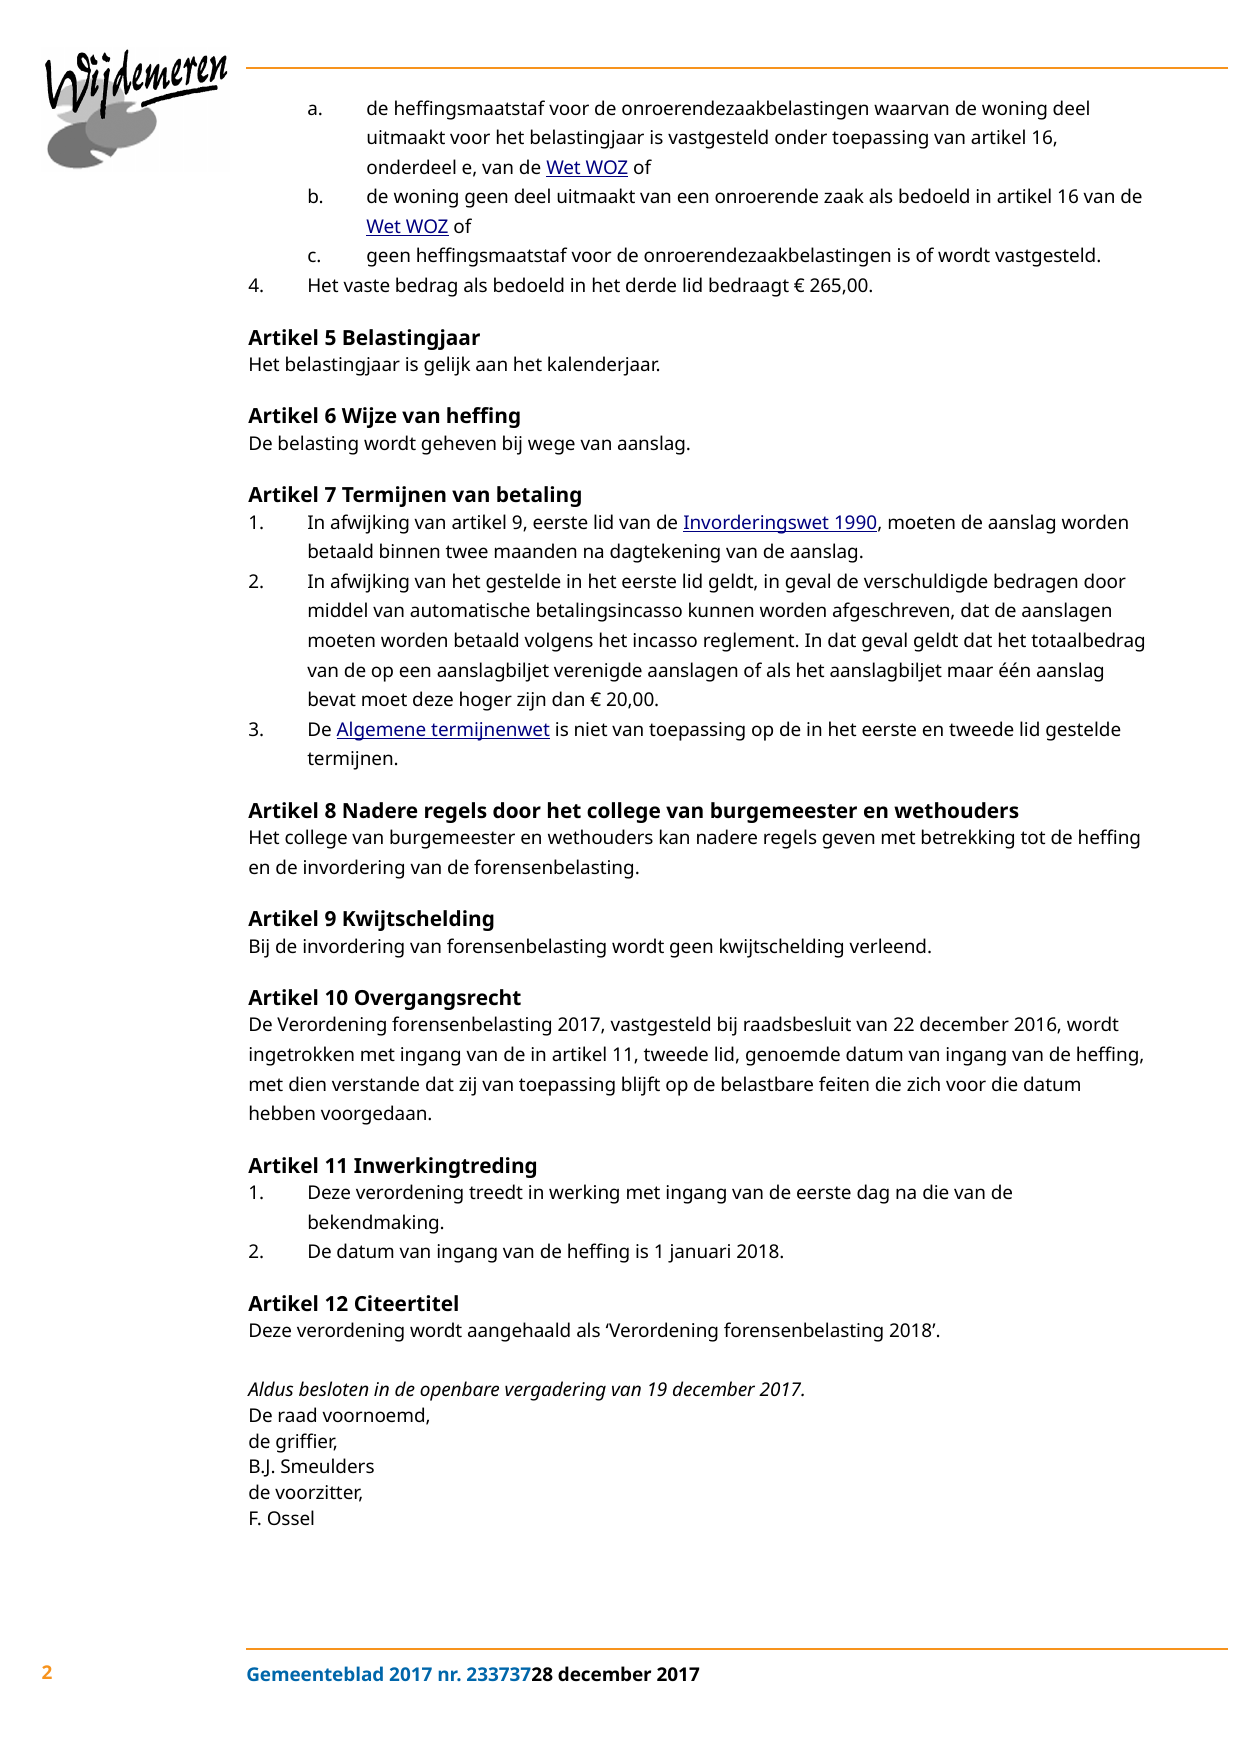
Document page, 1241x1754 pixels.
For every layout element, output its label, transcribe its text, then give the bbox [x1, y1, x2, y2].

text De Verordening forensenbelasting 2017, vastgesteld bij raadsbesluit van 22 december 2016, wordt ingetrokken met ingang van de in artikel 11, tweede lid, genoemde datum van ingang van de heffing, met dien verstande dat zij van toepassing blijft op de belastbare feiten die zich voor die datum hebben voorgedaan. [248, 1012, 1152, 1126]
text De belasting wordt geheven bij wege van aanslag. [248, 430, 1152, 456]
text Artikel 10 Overgangsrecht [248, 983, 1152, 1012]
text Bij de invordering van forensenbelasting wordt geen kwijtschelding verleend. [248, 933, 1152, 958]
picture [41, 47, 231, 172]
text Artikel 6 Wijze van heffing [248, 402, 1152, 430]
text Aldus besloten in de openbare vergadering van 19 december 2017. [248, 1376, 1152, 1402]
list Het vaste bedrag als bedoeld in het derde lid bedraagt € 265,00. [248, 272, 1152, 298]
text De raad voornoemd, [248, 1402, 1152, 1428]
list geen heffingsmaatstaf voor de onroerendezaakbelastingen is of wordt vastgesteld. [307, 243, 1152, 268]
list de woning geen deel uitmaakt van een onroerende zaak als bedoeld in artikel 16 van de Wet WOZ of [307, 183, 1152, 239]
text Artikel 9 Kwijtschelding [248, 904, 1152, 933]
text Het college van burgemeester en wethouders kan nadere regels geven met betrekking tot de heffing en de invordering van de forensenbelasting. [248, 824, 1152, 880]
text de voorzitter, [248, 1479, 1152, 1505]
list In afwijking van artikel 9, eerste lid van de Invorderingswet 1990, moeten de aanslag worden betaald binnen twee maanden na dagtekening van de aanslag. [248, 509, 1152, 564]
text Artikel 8 Nadere regels door het college van burgemeester en wethouders [248, 796, 1152, 824]
text Deze verordening wordt aangehaald als ‘Verordening forensenbelasting 2018’. [248, 1317, 1152, 1343]
list Deze verordening treedt in werking met ingang van de eerste dag na die van de bekendmaking. [248, 1179, 1152, 1234]
list De Algemene termijnenwet is niet van toepassing op de in het eerste en tweede lid gestelde termijnen. [248, 716, 1152, 771]
text Artikel 7 Termijnen van betaling [248, 480, 1152, 509]
text Artikel 12 Citeertitel [248, 1289, 1152, 1317]
text Artikel 11 Inwerkingtreding [248, 1151, 1152, 1179]
text Artikel 5 Belastingjaar [248, 323, 1152, 351]
list In afwijking van het gestelde in het eerste lid geldt, in geval de verschuldigde bedragen door middel van automatische betalingsincasso kunnen worden afgeschreven, dat de aanslagen moeten worden betaald volgens het incasso reglement. In dat geval geldt dat het totaalbedrag van de op een aanslagbiljet verenigde aanslagen of als het aanslagbiljet maar één aanslag bevat moet deze hoger zijn dan € 20,00. [248, 568, 1152, 712]
text de griffier, [248, 1428, 1152, 1454]
text B.J. Smeulders [248, 1454, 1152, 1479]
list de heffingsmaatstaf voor de onroerendezaakbelastingen waarvan de woning deel uitmaakt voor het belastingjaar is vastgesteld onder toepassing van artikel 16, onderdeel e, van de Wet WOZ of [307, 95, 1152, 180]
text Het belastingjaar is gelijk aan het kalenderjaar. [248, 351, 1152, 377]
list De datum van ingang van de heffing is 1 januari 2018. [248, 1238, 1152, 1264]
text F. Ossel [248, 1505, 1152, 1531]
